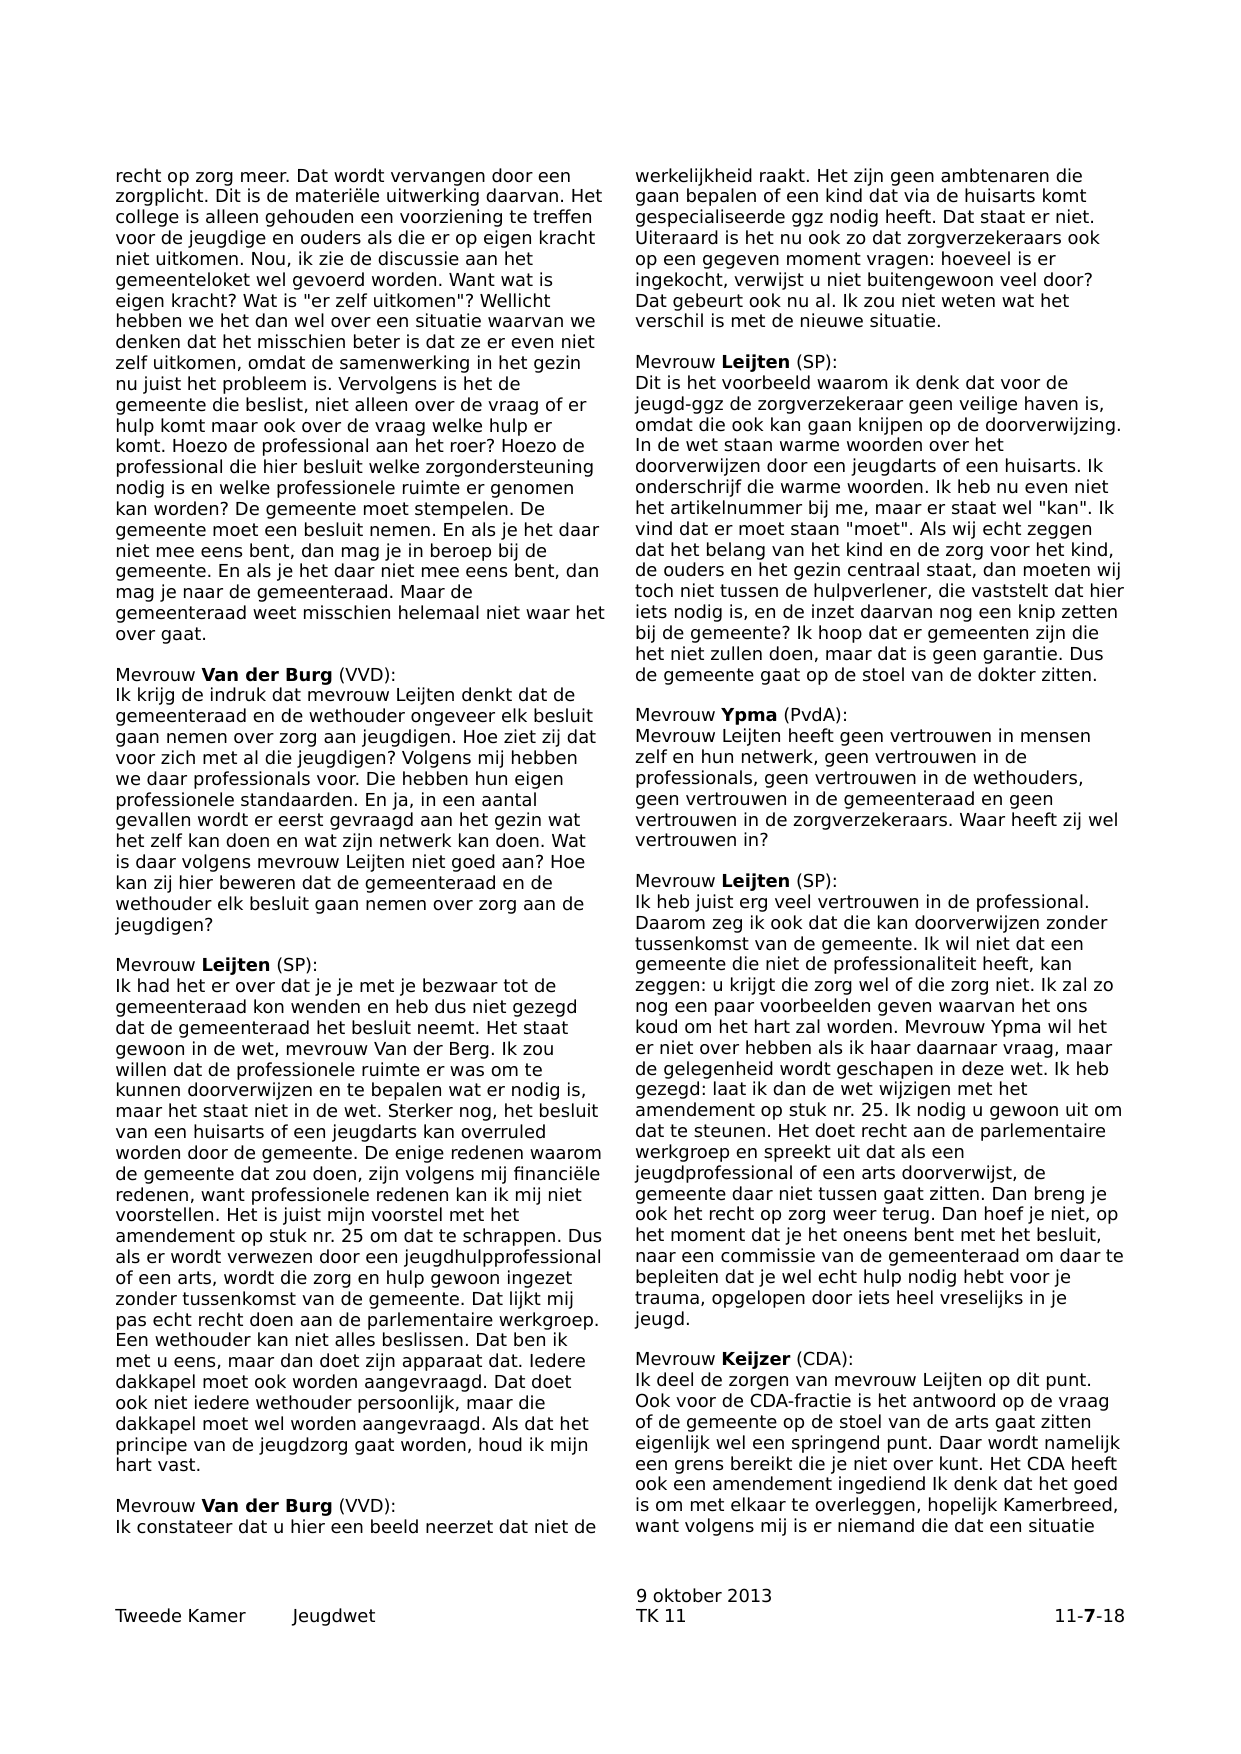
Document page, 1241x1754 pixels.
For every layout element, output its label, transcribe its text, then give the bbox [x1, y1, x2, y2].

text Mevrouw Leijten (SP): [635, 871, 1125, 892]
text Mevrouw Keijzer (CDA): [635, 1349, 1125, 1370]
text Mevrouw Leijten (SP): [635, 352, 1125, 373]
text Mevrouw Van der Burg (VVD): [115, 1496, 605, 1517]
text Mevrouw Van der Burg (VVD): [115, 664, 605, 685]
text Ik had het er over dat je je met je bezwaar tot de gemeenteraad kon wenden en heb dus niet gezegd dat de gemeenteraad het besluit neemt. Het staat gewoon in de wet, mevrouw Van der Berg. Ik zou willen dat de professionele ruimte er was om te kunnen doorverwijzen en te bepalen wat er nodig is, maar het staat niet in de wet. Sterker nog, het besluit van een huisarts of een jeugdarts kan overruled worden door de gemeente. De enige redenen waarom de gemeente dat zou doen, zijn volgens mij financiële redenen, want professionele redenen kan ik mij niet voorstellen. Het is juist mijn voorstel met het amendement op stuk nr. 25 om dat te schrappen. Dus als er wordt verwezen door een jeugdhulpprofessional of een arts, wordt die zorg en hulp gewoon ingezet zonder tussenkomst van de gemeente. Dat lijkt mij pas echt recht doen aan de parlementaire werkgroep. Een wethouder kan niet alles beslissen. Dat ben ik met u eens, maar dan doet zijn apparaat dat. Iedere dakkapel moet ook worden aangevraagd. Dat doet ook niet iedere wethouder persoonlijk, maar die dakkapel moet wel worden aangevraagd. Als dat het principe van de jeugdzorg gaat worden, houd ik mijn hart vast. [115, 976, 605, 1476]
text recht op zorg meer. Dat wordt vervangen door een zorgplicht. Dit is de materiële uitwerking daarvan. Het college is alleen gehouden een voorziening te treffen voor de jeugdige en ouders als die er op eigen kracht niet uitkomen. Nou, ik zie de discussie aan het gemeenteloket wel gevoerd worden. Want wat is eigen kracht? Wat is "er zelf uitkomen"? Wellicht hebben we het dan wel over een situatie waarvan we denken dat het misschien beter is dat ze er even niet zelf uitkomen, omdat de samenwerking in het gezin nu juist het probleem is. Vervolgens is het de gemeente die beslist, niet alleen over de vraag of er hulp komt maar ook over de vraag welke hulp er komt. Hoezo de professional aan het roer? Hoezo de professional die hier besluit welke zorgondersteuning nodig is en welke professionele ruimte er genomen kan worden? De gemeente moet stempelen. De gemeente moet een besluit nemen. En als je het daar niet mee eens bent, dan mag je in beroep bij de gemeente. En als je het daar niet mee eens bent, dan mag je naar de gemeenteraad. Maar de gemeenteraad weet misschien helemaal niet waar het over gaat. [115, 165, 605, 644]
text Ik constateer dat u hier een beeld neerzet dat niet de [115, 1517, 605, 1537]
text werkelijkheid raakt. Het zijn geen ambtenaren die gaan bepalen of een kind dat via de huisarts komt gespecialiseerde ggz nodig heeft. Dat staat er niet. Uiteraard is het nu ook zo dat zorgverzekeraars ook op een gegeven moment vragen: hoeveel is er ingekocht, verwijst u niet buitengewoon veel door? Dat gebeurt ook nu al. Ik zou niet weten wat het verschil is met de nieuwe situatie. [635, 165, 1125, 332]
text Ik deel de zorgen van mevrouw Leijten op dit punt. Ook voor de CDA-fractie is het antwoord op de vraag of de gemeente op de stoel van de arts gaat zitten eigenlijk wel een springend punt. Daar wordt namelijk een grens bereikt die je niet over kunt. Het CDA heeft ook een amendement ingediend Ik denk dat het goed is om met elkaar te overleggen, hopelijk Kamerbreed, want volgens mij is er niemand die dat een situatie [635, 1370, 1125, 1537]
text Dit is het voorbeeld waarom ik denk dat voor de jeugd-ggz de zorgverzekeraar geen veilige haven is, omdat die ook kan gaan knijpen op de doorverwijzing. In de wet staan warme woorden over het doorverwijzen door een jeugdarts of een huisarts. Ik onderschrijf die warme woorden. Ik heb nu even niet het artikelnummer bij me, maar er staat wel "kan". Ik vind dat er moet staan "moet". Als wij echt zeggen dat het belang van het kind en de zorg voor het kind, de ouders en het gezin centraal staat, dan moeten wij toch niet tussen de hulpverlener, die vaststelt dat hier iets nodig is, en de inzet daarvan nog een knip zetten bij de gemeente? Ik hoop dat er gemeenten zijn die het niet zullen doen, maar dat is geen garantie. Dus de gemeente gaat op de stoel van de dokter zitten. [635, 373, 1125, 685]
text Mevrouw Ypma (PvdA): [635, 705, 1125, 726]
text Mevrouw Leijten heeft geen vertrouwen in mensen zelf en hun netwerk, geen vertrouwen in de professionals, geen vertrouwen in de wethouders, geen vertrouwen in de gemeenteraad en geen vertrouwen in de zorgverzekeraars. Waar heeft zij wel vertrouwen in? [635, 726, 1125, 851]
text Ik heb juist erg veel vertrouwen in de professional. Daarom zeg ik ook dat die kan doorverwijzen zonder tussenkomst van de gemeente. Ik wil niet dat een gemeente die niet de professionaliteit heeft, kan zeggen: u krijgt die zorg wel of die zorg niet. Ik zal zo nog een paar voorbeelden geven waarvan het ons koud om het hart zal worden. Mevrouw Ypma wil het er niet over hebben als ik haar daarnaar vraag, maar de gelegenheid wordt geschapen in deze wet. Ik heb gezegd: laat ik dan de wet wijzigen met het amendement op stuk nr. 25. Ik nodig u gewoon uit om dat te steunen. Het doet recht aan de parlementaire werkgroep en spreekt uit dat als een jeugdprofessional of een arts doorverwijst, de gemeente daar niet tussen gaat zitten. Dan breng je ook het recht op zorg weer terug. Dan hoef je niet, op het moment dat je het oneens bent met het besluit, naar een commissie van de gemeenteraad om daar te bepleiten dat je wel echt hulp nodig hebt voor je trauma, opgelopen door iets heel vreselijks in je jeugd. [635, 892, 1125, 1329]
text Ik krijg de indruk dat mevrouw Leijten denkt dat de gemeenteraad en de wethouder ongeveer elk besluit gaan nemen over zorg aan jeugdigen. Hoe ziet zij dat voor zich met al die jeugdigen? Volgens mij hebben we daar professionals voor. Die hebben hun eigen professionele standaarden. En ja, in een aantal gevallen wordt er eerst gevraagd aan het gezin wat het zelf kan doen en wat zijn netwerk kan doen. Wat is daar volgens mevrouw Leijten niet goed aan? Hoe kan zij hier beweren dat de gemeenteraad en de wethouder elk besluit gaan nemen over zorg aan de jeugdigen? [115, 685, 605, 935]
text Mevrouw Leijten (SP): [115, 955, 605, 976]
